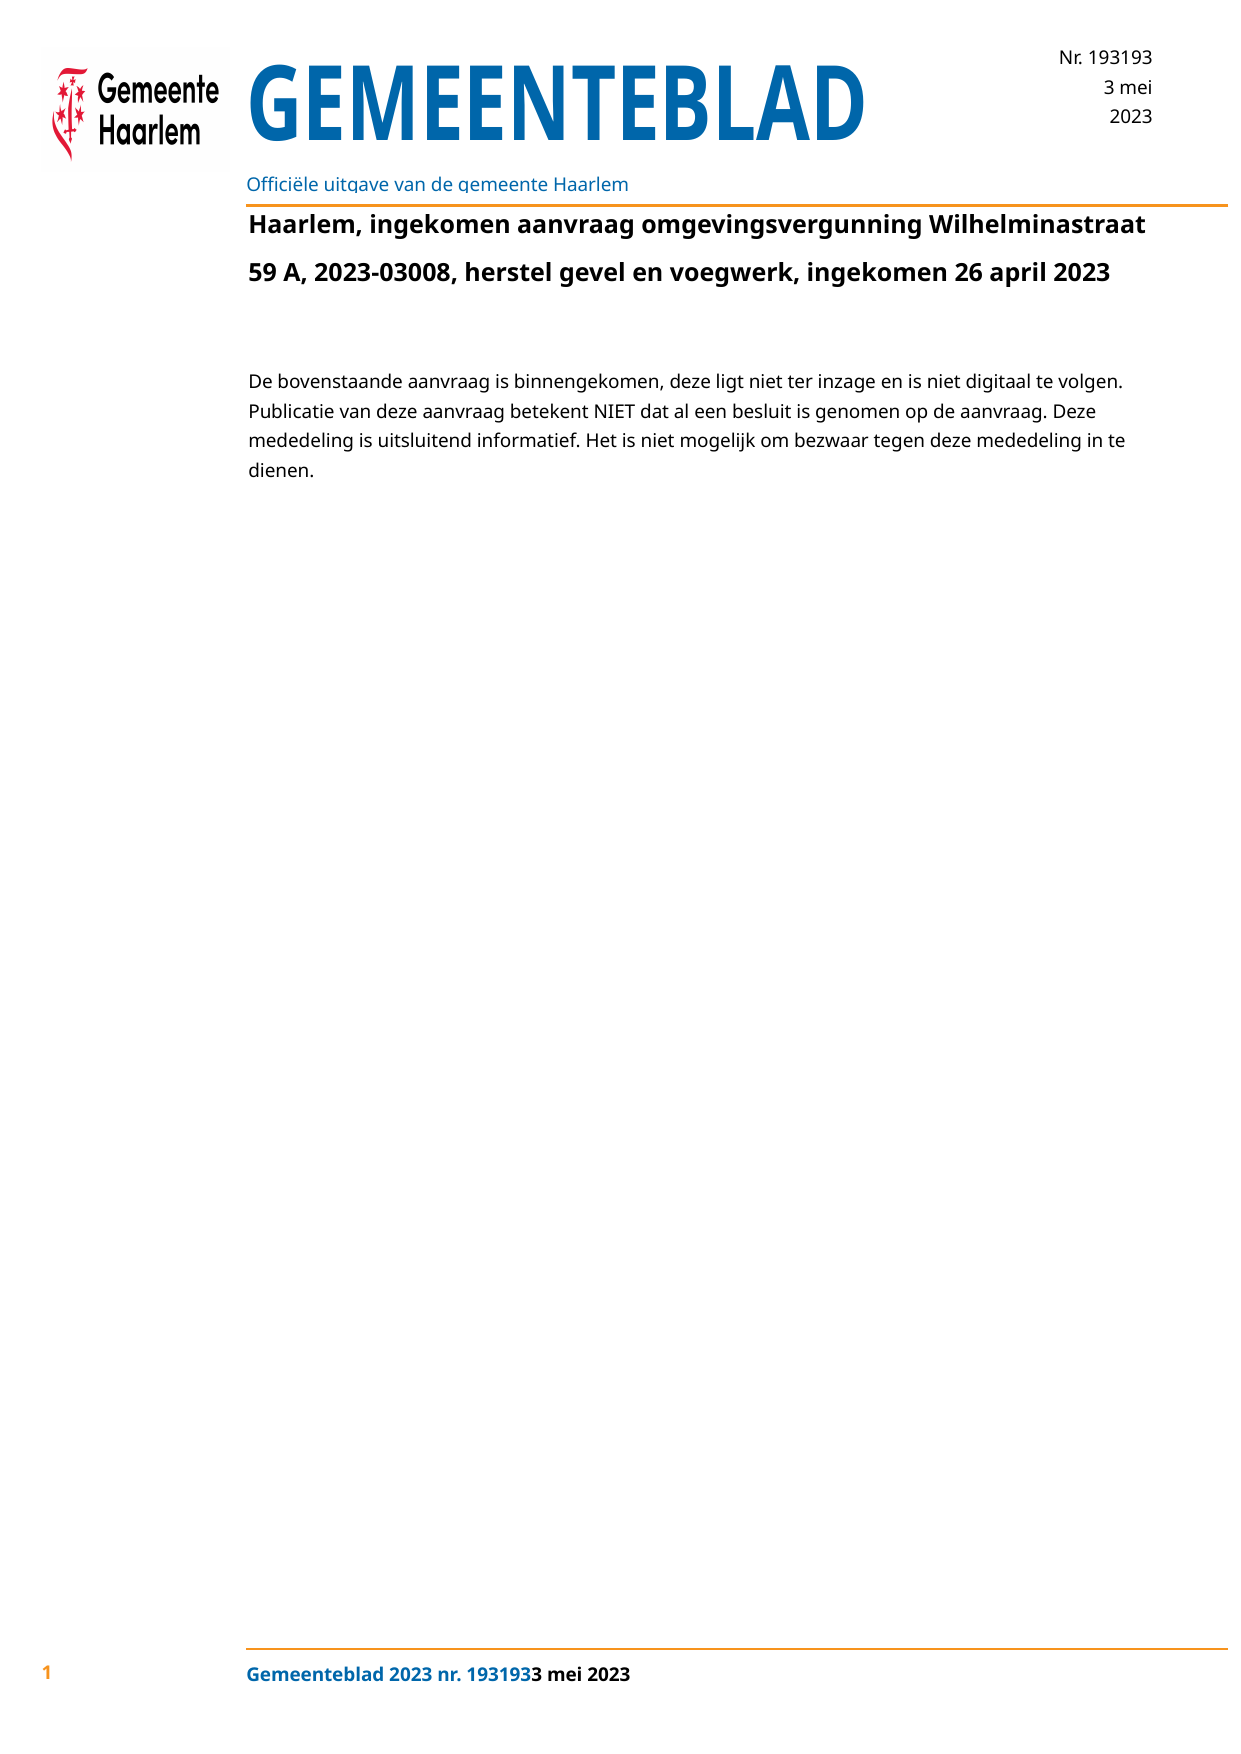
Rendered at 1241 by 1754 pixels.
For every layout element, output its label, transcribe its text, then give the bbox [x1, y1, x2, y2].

text De bovenstaande aanvraag is binnengekomen, deze ligt niet ter inzage en is niet digitaal te volgen. Publicatie van deze aanvraag betekent NIET dat al een besluit is genomen op de aanvraag. Deze mededeling is uitsluitend informatief. Het is niet mogelijk om bezwaar tegen deze mededeling in te dienen. [248, 368, 1152, 483]
text Haarlem, ingekomen aanvraag omgevingsvergunning Wilhelminastraat 59 A, 2023-03008, herstel gevel en voegwerk, ingekomen 26 april 2023 [248, 207, 1152, 288]
picture [41, 47, 231, 172]
